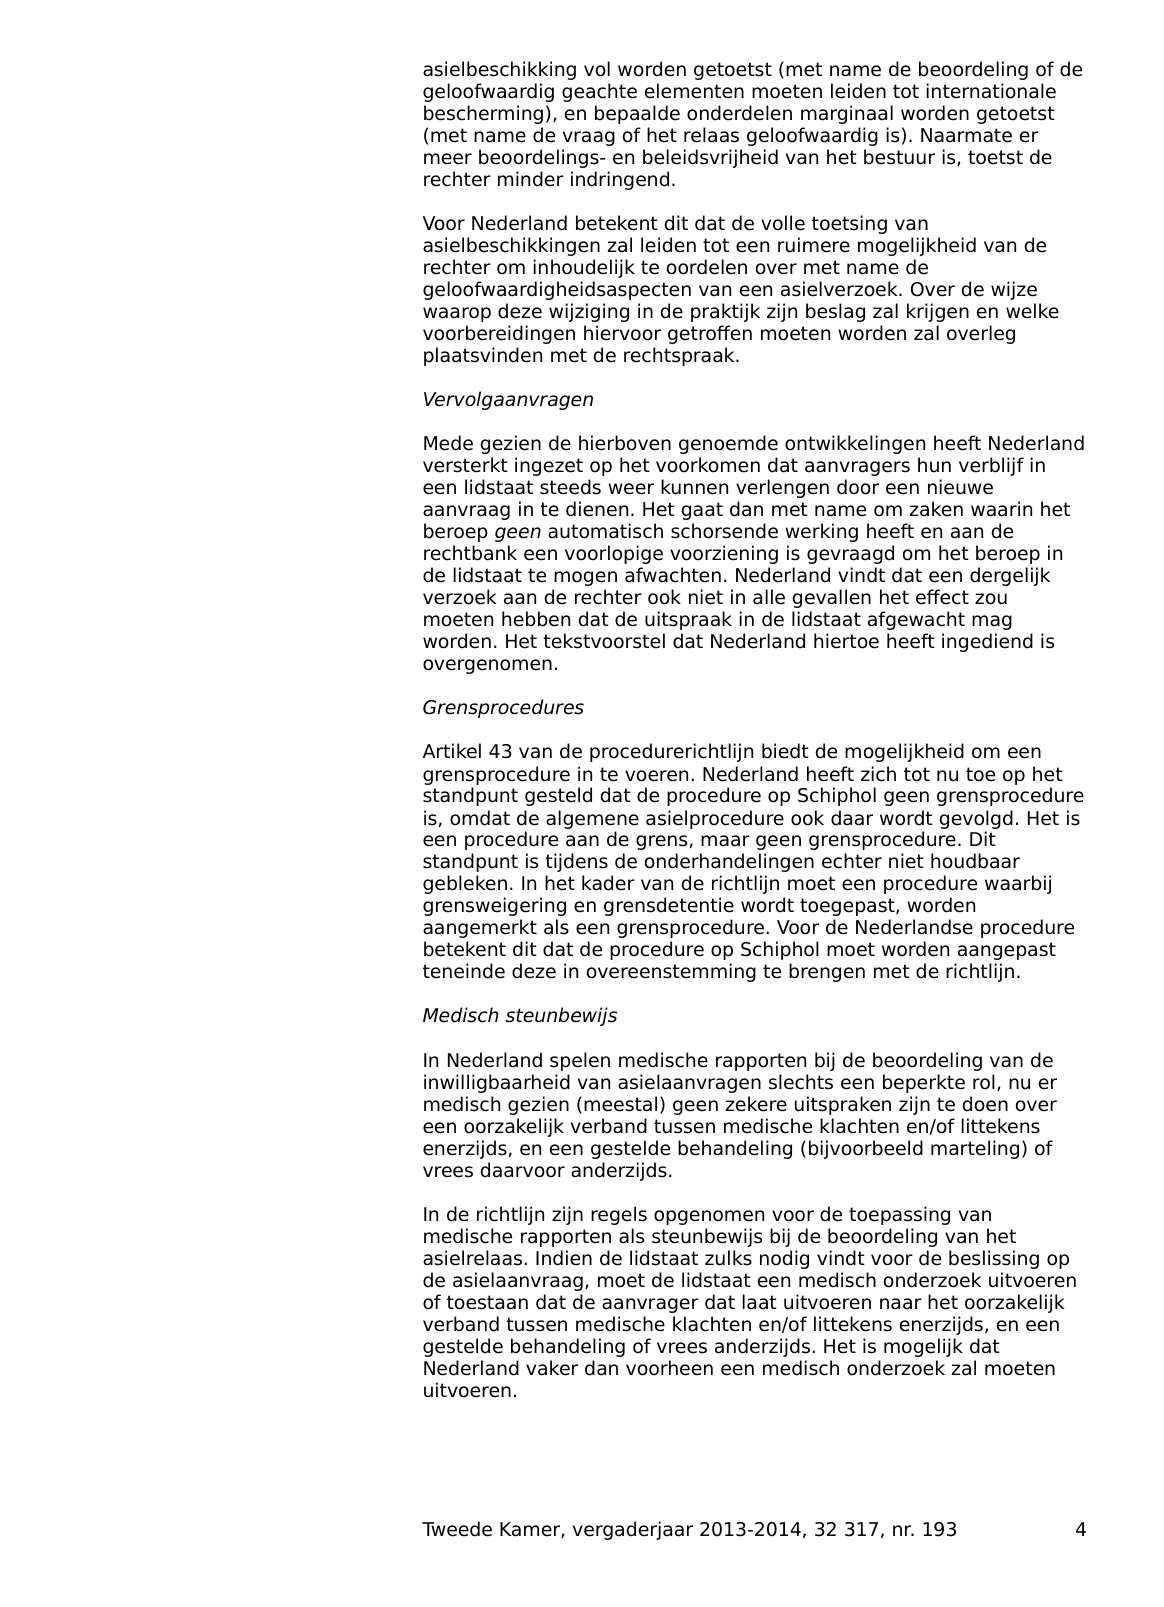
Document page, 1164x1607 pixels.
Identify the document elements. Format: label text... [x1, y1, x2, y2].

text Mede gezien de hierboven genoemde ontwikkelingen heeft Nederland versterkt ingezet op het voorkomen dat aanvragers hun verblijf in een lidstaat steeds weer kunnen verlengen door een nieuwe aanvraag in te dienen. Het gaat dan met name om zaken waarin het beroep geen automatisch schorsende werking heeft en aan de rechtbank een voorlopige voorziening is gevraagd om het beroep in de lidstaat te mogen afwachten. Nederland vindt dat een dergelijk verzoek aan de rechter ook niet in alle gevallen het effect zou moeten hebben dat de uitspraak in de lidstaat afgewacht mag worden. Het tekstvoorstel dat Nederland hiertoe heeft ingediend is overgenomen. [422, 433, 1087, 675]
text asielbeschikking vol worden getoetst (met name de beoordeling of de geloofwaardig geachte elementen moeten leiden tot internationale bescherming), en bepaalde onderdelen marginaal worden getoetst (met name de vraag of het relaas geloofwaardig is). Naarmate er meer beoordelings- en beleidsvrijheid van het bestuur is, toetst de rechter minder indringend. [422, 59, 1087, 191]
text In Nederland spelen medische rapporten bij de beoordeling van de inwilligbaarheid van asielaanvragen slechts een beperkte rol, nu er medisch gezien (meestal) geen zekere uitspraken zijn te doen over een oorzakelijk verband tussen medische klachten en/of littekens enerzijds, en een gestelde behandeling (bijvoorbeeld marteling) of vrees daarvoor anderzijds. [422, 1049, 1087, 1181]
subtitle Vervolgaanvragen [422, 389, 1087, 411]
text In de richtlijn zijn regels opgenomen voor de toepassing van medische rapporten als steunbewijs bij de beoordeling van het asielrelaas. Indien de lidstaat zulks nodig vindt voor de beslissing op de asielaanvraag, moet de lidstaat een medisch onderzoek uitvoeren of toestaan dat de aanvrager dat laat uitvoeren naar het oorzakelijk verband tussen medische klachten en/of littekens enerzijds, en een gestelde behandeling of vrees anderzijds. Het is mogelijk dat Nederland vaker dan voorheen een medisch onderzoek zal moeten uitvoeren. [422, 1204, 1087, 1401]
text Voor Nederland betekent dit dat de volle toetsing van asielbeschikkingen zal leiden tot een ruimere mogelijkheid van de rechter om inhoudelijk te oordelen over met name de geloofwaardigheidsaspecten van een asielverzoek. Over de wijze waarop deze wijziging in de praktijk zijn beslag zal krijgen en welke voorbereidingen hiervoor getroffen moeten worden zal overleg plaatsvinden met de rechtspraak. [422, 213, 1087, 367]
subtitle Medisch steunbewijs [422, 1005, 1087, 1027]
subtitle Grensprocedures [422, 697, 1087, 719]
text Artikel 43 van de procedurerichtlijn biedt de mogelijkheid om een grensprocedure in te voeren. Nederland heeft zich tot nu toe op het standpunt gesteld dat de procedure op Schiphol geen grensprocedure is, omdat de algemene asielprocedure ook daar wordt gevolgd. Het is een procedure aan de grens, maar geen grensprocedure. Dit standpunt is tijdens de onderhandelingen echter niet houdbaar gebleken. In het kader van de richtlijn moet een procedure waarbij grensweigering en grensdetentie wordt toegepast, worden aangemerkt als een grensprocedure. Voor de Nederlandse procedure betekent dit dat de procedure op Schiphol moet worden aangepast teneinde deze in overeenstemming te brengen met de richtlijn. [422, 741, 1087, 983]
